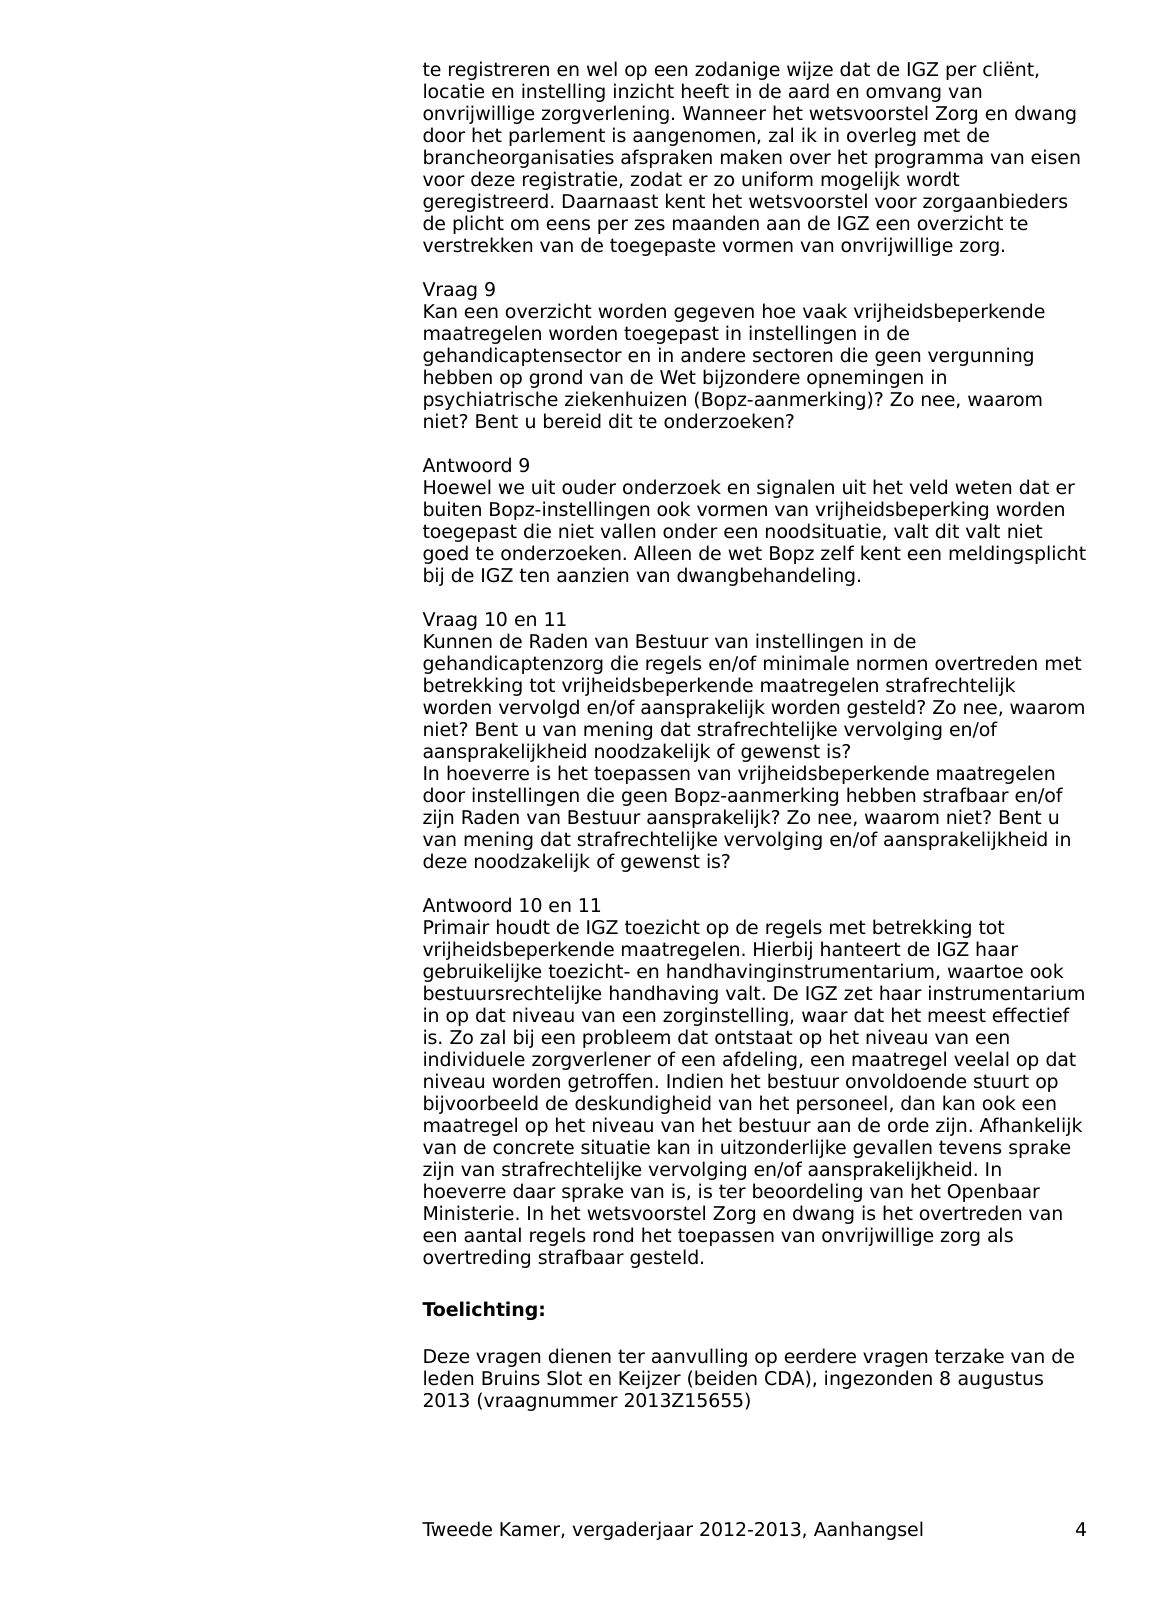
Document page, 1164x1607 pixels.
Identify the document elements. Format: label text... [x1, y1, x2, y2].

text Hoewel we uit ouder onderzoek en signalen uit het veld weten dat er buiten Bopz-instellingen ook vormen van vrijheidsbeperking worden toegepast die niet vallen onder een noodsituatie, valt dit valt niet goed te onderzoeken. Alleen de wet Bopz zelf kent een meldingsplicht bij de IGZ ten aanzien van dwangbehandeling. [422, 477, 1087, 587]
text In hoeverre is het toepassen van vrijheidsbeperkende maatregelen door instellingen die geen Bopz-aanmerking hebben strafbaar en/of zijn Raden van Bestuur aansprakelijk? Zo nee, waarom niet? Bent u van mening dat strafrechtelijke vervolging en/of aansprakelijkheid in deze noodzakelijk of gewenst is? [422, 763, 1087, 873]
text Antwoord 10 en 11 [422, 895, 1087, 917]
text Kunnen de Raden van Bestuur van instellingen in de gehandicaptenzorg die regels en/of minimale normen overtreden met betrekking tot vrijheidsbeperkende maatregelen strafrechtelijk worden vervolgd en/of aansprakelijk worden gesteld? Zo nee, waarom niet? Bent u van mening dat strafrechtelijke vervolging en/of aansprakelijkheid noodzakelijk of gewenst is? [422, 631, 1087, 763]
text Antwoord 9 [422, 455, 1087, 477]
text Primair houdt de IGZ toezicht op de regels met betrekking tot vrijheidsbeperkende maatregelen. Hierbij hanteert de IGZ haar gebruikelijke toezicht- en handhavinginstrumentarium, waartoe ook bestuursrechtelijke handhaving valt. De IGZ zet haar instrumentarium in op dat niveau van een zorginstelling, waar dat het meest effectief is. Zo zal bij een probleem dat ontstaat op het niveau van een individuele zorgverlener of een afdeling, een maatregel veelal op dat niveau worden getroffen. Indien het bestuur onvoldoende stuurt op bijvoorbeeld de deskundigheid van het personeel, dan kan ook een maatregel op het niveau van het bestuur aan de orde zijn. Afhankelijk van de concrete situatie kan in uitzonderlijke gevallen tevens sprake zijn van strafrechtelijke vervolging en/of aansprakelijkheid. In hoeverre daar sprake van is, is ter beoordeling van het Openbaar Ministerie. In het wetsvoorstel Zorg en dwang is het overtreden van een aantal regels rond het toepassen van onvrijwillige zorg als overtreding strafbaar gesteld. [422, 917, 1087, 1269]
text Kan een overzicht worden gegeven hoe vaak vrijheidsbeperkende maatregelen worden toegepast in instellingen in de gehandicaptensector en in andere sectoren die geen vergunning hebben op grond van de Wet bijzondere opnemingen in psychiatrische ziekenhuizen (Bopz-aanmerking)? Zo nee, waarom niet? Bent u bereid dit te onderzoeken? [422, 301, 1087, 433]
text Deze vragen dienen ter aanvulling op eerdere vragen terzake van de leden Bruins Slot en Keijzer (beiden CDA), ingezonden 8 augustus 2013 (vraagnummer 2013Z15655) [422, 1346, 1087, 1412]
text Vraag 9 [422, 279, 1087, 301]
subtitle Toelichting: [422, 1299, 1087, 1321]
text Vraag 10 en 11 [422, 609, 1087, 631]
text te registreren en wel op een zodanige wijze dat de IGZ per cliënt, locatie en instelling inzicht heeft in de aard en omvang van onvrijwillige zorgverlening. Wanneer het wetsvoorstel Zorg en dwang door het parlement is aangenomen, zal ik in overleg met de brancheorganisaties afspraken maken over het programma van eisen voor deze registratie, zodat er zo uniform mogelijk wordt geregistreerd. Daarnaast kent het wetsvoorstel voor zorgaanbieders de plicht om eens per zes maanden aan de IGZ een overzicht te verstrekken van de toegepaste vormen van onvrijwillige zorg. [422, 59, 1087, 257]
